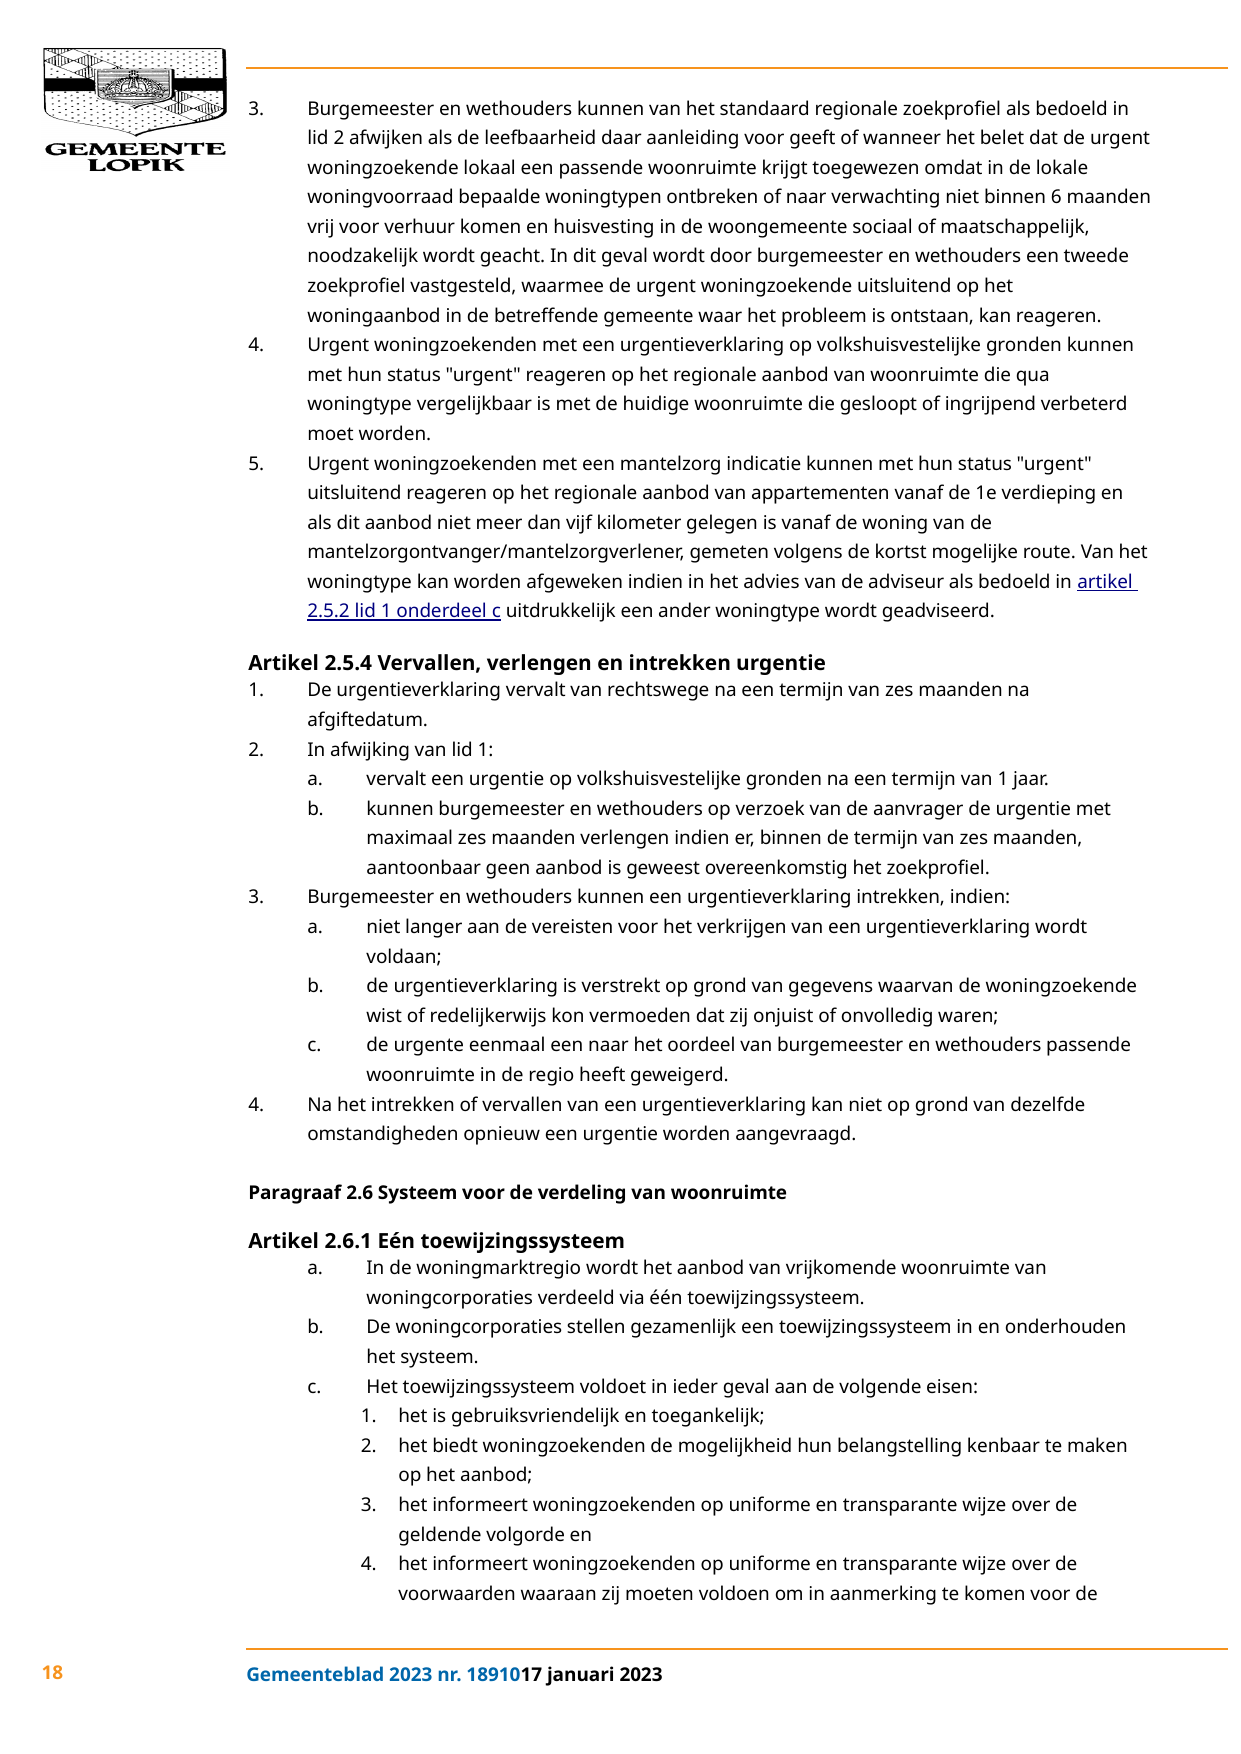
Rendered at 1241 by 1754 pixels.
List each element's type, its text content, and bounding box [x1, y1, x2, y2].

list niet langer aan de vereisten voor het verkrijgen van een urgentieverklaring wordt voldaan; [307, 913, 1152, 968]
text Paragraaf 2.6 Systeem voor de verdeling van woonruimte [248, 1179, 1152, 1205]
list Urgent woningzoekenden met een mantelzorg indicatie kunnen met hun status "urgent" uitsluitend reageren op het regionale aanbod van appartementen vanaf de 1e verdieping en als dit aanbod niet meer dan vijf kilometer gelegen is vanaf de woning van de mantelzorgontvanger/mantelzorgverlener, gemeten volgens de kortst mogelijke route. Van het woningtype kan worden afgeweken indien in het advies van de adviseur als bedoeld in artikel 2.5.2 lid 1 onderdeel c uitdrukkelijk een ander woningtype wordt geadviseerd. [248, 450, 1152, 623]
list Urgent woningzoekenden met een urgentieverklaring op volkshuisvestelijke gronden kunnen met hun status "urgent" reageren op het regionale aanbod van woonruimte die qua woningtype vergelijkbaar is met de huidige woonruimte die gesloopt of ingrijpend verbeterd moet worden. [248, 331, 1152, 446]
list Na het intrekken of vervallen van een urgentieverklaring kan niet op grond van dezelfde omstandigheden opnieuw een urgentie worden aangevraagd. [248, 1091, 1152, 1146]
list het biedt woningzoekenden de mogelijkheid hun belangstelling kenbaar te maken op het aanbod; [361, 1432, 1152, 1487]
list vervalt een urgentie op volkshuisvestelijke gronden na een termijn van 1 jaar. [307, 765, 1152, 791]
list het informeert woningzoekenden op uniforme en transparante wijze over de geldende volgorde en [361, 1491, 1152, 1546]
list Burgemeester en wethouders kunnen een urgentieverklaring intrekken, indien: [248, 884, 1152, 909]
list het informeert woningzoekenden op uniforme en transparante wijze over de voorwaarden waaraan zij moeten voldoen om in aanmerking te komen voor de [361, 1550, 1152, 1606]
text Artikel 2.5.4 Vervallen, verlengen en intrekken urgentie [248, 648, 1152, 677]
list de urgente eenmaal een naar het oordeel van burgemeester en wethouders passende woonruimte in de regio heeft geweigerd. [307, 1032, 1152, 1087]
list Het toewijzingssysteem voldoet in ieder geval aan de volgende eisen: [307, 1373, 1152, 1398]
list het is gebruiksvriendelijk en toegankelijk; [361, 1402, 1152, 1428]
text Artikel 2.6.1 Eén toewijzingssysteem [248, 1226, 1152, 1254]
list kunnen burgemeester en wethouders op verzoek van de aanvrager de urgentie met maximaal zes maanden verlengen indien er, binnen de termijn van zes maanden, aantoonbaar geen aanbod is geweest overeenkomstig het zoekprofiel. [307, 795, 1152, 880]
list Burgemeester en wethouders kunnen van het standaard regionale zoekprofiel als bedoeld in lid 2 afwijken als de leefbaarheid daar aanleiding voor geeft of wanneer het belet dat de urgent woningzoekende lokaal een passende woonruimte krijgt toegewezen omdat in de lokale woningvoorraad bepaalde woningtypen ontbreken of naar verwachting niet binnen 6 maanden vrij voor verhuur komen en huisvesting in de woongemeente sociaal of maatschappelijk, noodzakelijk wordt geacht. In dit geval wordt door burgemeester en wethouders een tweede zoekprofiel vastgesteld, waarmee de urgent woningzoekende uitsluitend op het woningaanbod in de betreffende gemeente waar het probleem is ontstaan, kan reageren. [248, 95, 1152, 328]
list De urgentieverklaring vervalt van rechtswege na een termijn van zes maanden na afgiftedatum. [248, 677, 1152, 732]
list In de woningmarktregio wordt het aanbod van vrijkomende woonruimte van woningcorporaties verdeeld via één toewijzingssysteem. [307, 1254, 1152, 1310]
list De woningcorporaties stellen gezamenlijk een toewijzingssysteem in en onderhouden het systeem. [307, 1314, 1152, 1369]
picture [41, 47, 231, 172]
list In afwijking van lid 1: [248, 736, 1152, 761]
list de urgentieverklaring is verstrekt op grond van gegevens waarvan de woningzoekende wist of redelijkerwijs kon vermoeden dat zij onjuist of onvolledig waren; [307, 972, 1152, 1028]
